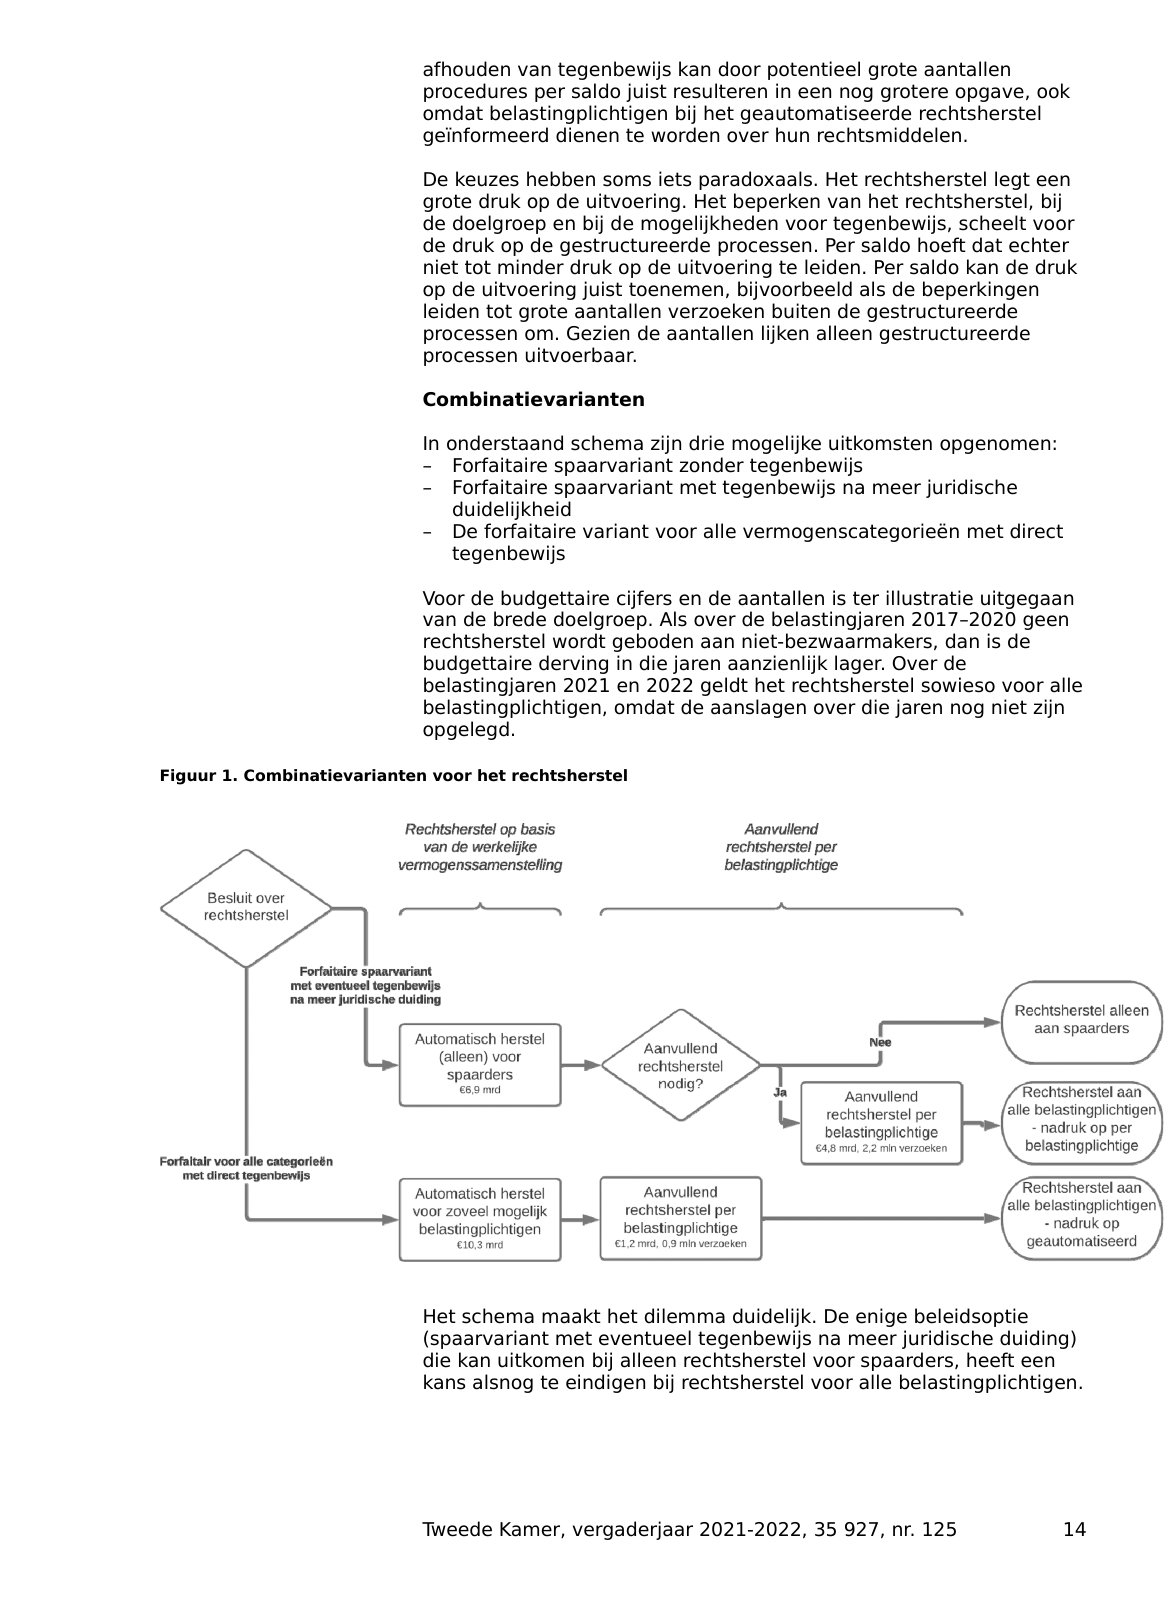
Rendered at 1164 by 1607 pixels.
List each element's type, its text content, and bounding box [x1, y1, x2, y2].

picture [159, 819, 1164, 1262]
text – Forfaitaire spaarvariant zonder tegenbewijs [422, 455, 1087, 477]
text afhouden van tegenbewijs kan door potentieel grote aantallen procedures per saldo juist resulteren in een nog grotere opgave, ook omdat belastingplichtigen bij het geautomatiseerde rechtsherstel geïnformeerd dienen te worden over hun rechtsmiddelen. [422, 59, 1087, 147]
text – Forfaitaire spaarvariant met tegenbewijs na meer juridische duidelijkheid [422, 477, 1087, 521]
text De keuzes hebben soms iets paradoxaals. Het rechtsherstel legt een grote druk op de uitvoering. Het beperken van het rechtsherstel, bij de doelgroep en bij de mogelijkheden voor tegenbewijs, scheelt voor de druk op de gestructureerde processen. Per saldo hoeft dat echter niet tot minder druk op de uitvoering te leiden. Per saldo kan de druk op de uitvoering juist toenemen, bijvoorbeeld als de beperkingen leiden tot grote aantallen verzoeken buiten de gestructureerde processen om. Gezien de aantallen lijken alleen gestructureerde processen uitvoerbaar. [422, 169, 1087, 367]
text Figuur 1. Combinatievarianten voor het rechtsherstel [159, 767, 1163, 785]
subtitle Combinatievarianten [422, 389, 1087, 411]
text Voor de budgettaire cijfers en de aantallen is ter illustratie uitgegaan van de brede doelgroep. Als over de belastingjaren 2017–2020 geen rechtsherstel wordt geboden aan niet-bezwaarmakers, dan is de budgettaire derving in die jaren aanzienlijk lager. Over de belastingjaren 2021 en 2022 geldt het rechtsherstel sowieso voor alle belastingplichtigen, omdat de aanslagen over die jaren nog niet zijn opgelegd. [422, 587, 1087, 741]
text – De forfaitaire variant voor alle vermogenscategorieën met direct tegenbewijs [422, 521, 1087, 565]
text Het schema maakt het dilemma duidelijk. De enige beleidsoptie (spaarvariant met eventueel tegenbewijs na meer juridische duiding) die kan uitkomen bij alleen rechtsherstel voor spaarders, heeft een kans alsnog te eindigen bij rechtsherstel voor alle belastingplichtigen. [422, 1306, 1087, 1394]
text In onderstaand schema zijn drie mogelijke uitkomsten opgenomen: [422, 433, 1087, 455]
